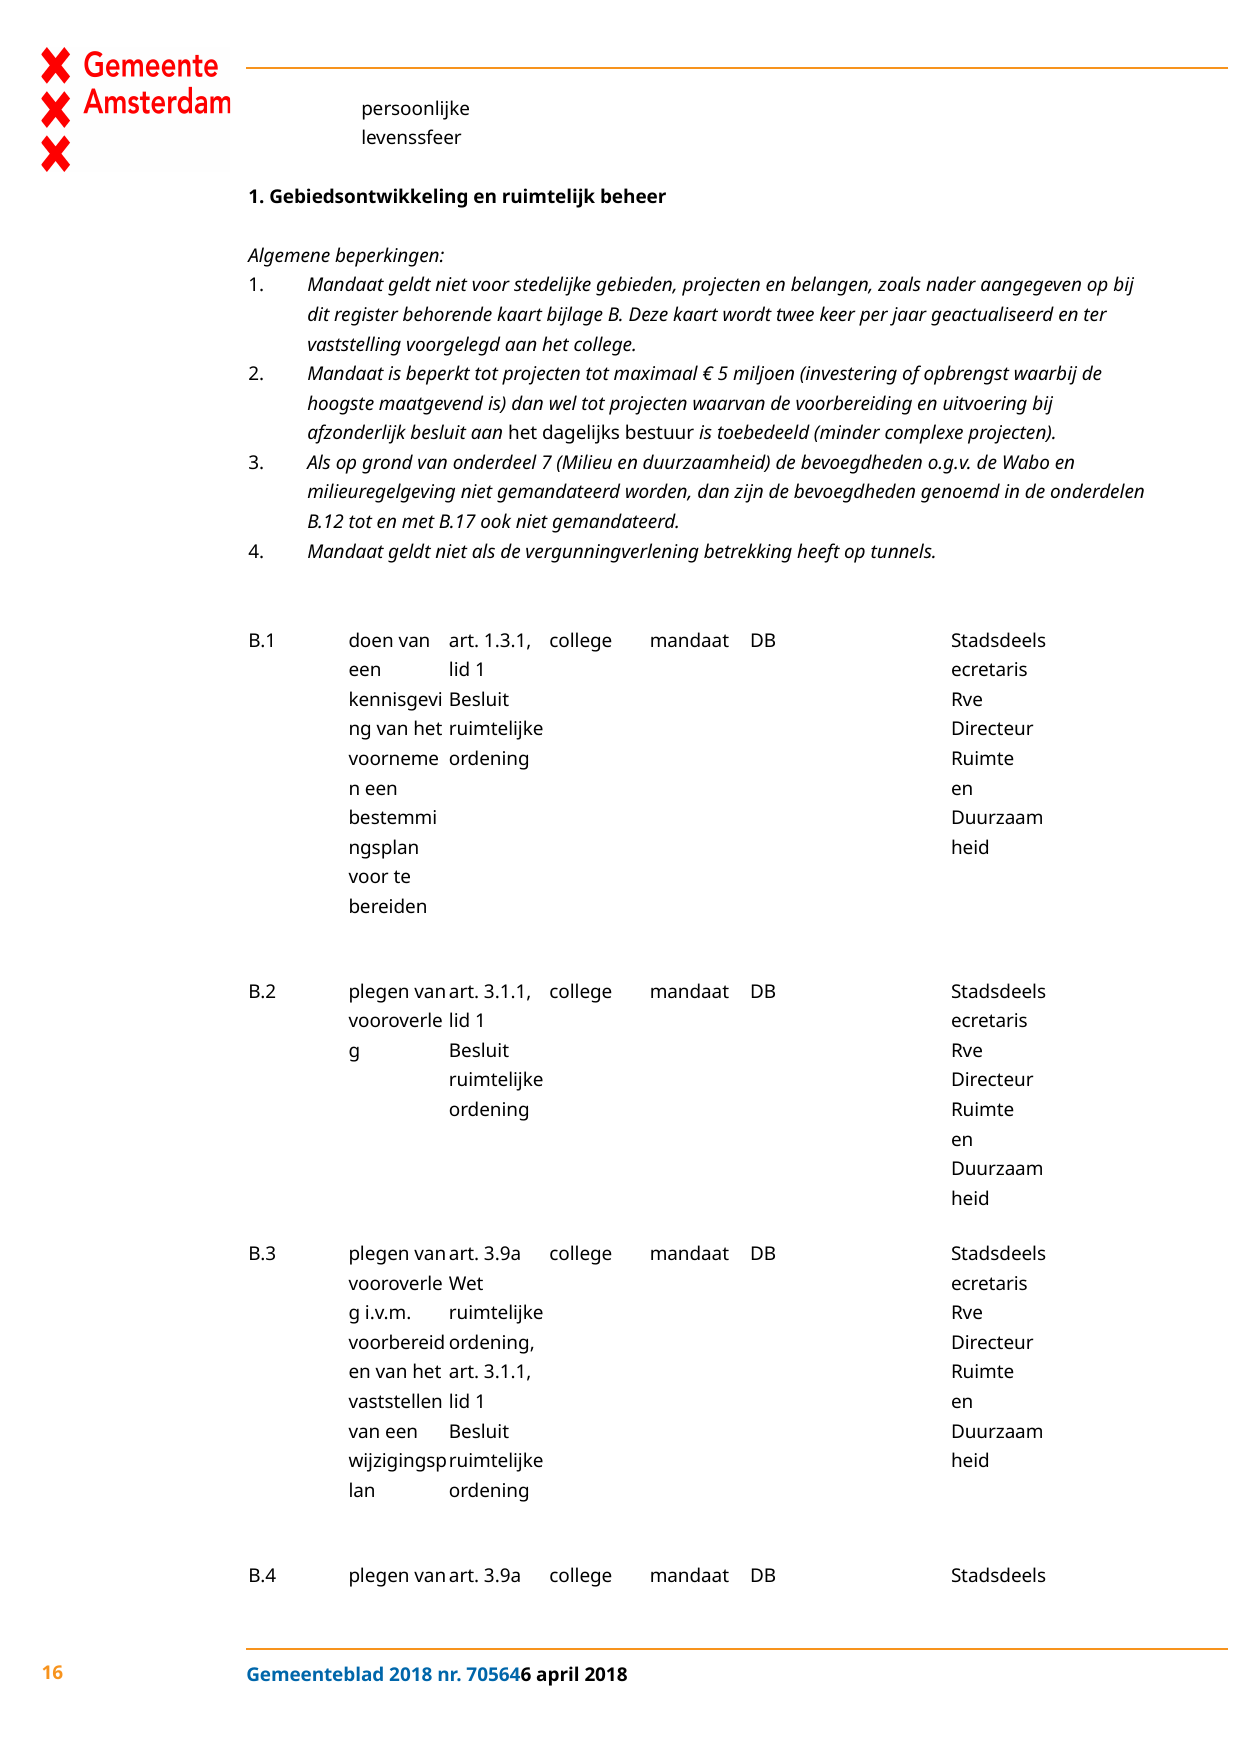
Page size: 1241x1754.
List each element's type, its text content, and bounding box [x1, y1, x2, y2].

table_cell college [549, 948, 649, 1211]
table_cell DB [750, 948, 850, 1211]
table_cell persoonlijke levenssfeer [361, 95, 474, 150]
list Mandaat geldt niet als de vergunningverlening betrekking heeft op tunnels. [248, 538, 1152, 564]
table_cell [926, 95, 1038, 150]
table_cell B.4 [248, 1532, 348, 1588]
table_cell Stadsdeels [951, 1532, 1051, 1588]
table_cell art. 3.9a Wet ruimtelijke ordening, art. 3.1.1, lid 1 Besluit ruimtelijke ordening [449, 1211, 549, 1532]
table_cell B.2 [248, 948, 348, 1211]
table_cell [850, 1211, 951, 1532]
list Mandaat geldt niet voor stedelijke gebieden, projecten en belangen, zoals nader aangegeven op bij dit register behorende kaart bijlage B. Deze kaart wordt twee keer per jaar geactualiseerd en ter vaststelling voorgelegd aan het college. [248, 272, 1152, 357]
table_cell mandaat [650, 1532, 750, 1588]
table_header doen van een kennisgeving van het voornemen een bestemmingsplan voor te bereiden [348, 597, 449, 948]
text 1. Gebiedsontwikkeling en ruimtelijk beheer [248, 183, 1152, 209]
table_cell plegen van vooroverleg [348, 948, 449, 1211]
table_header [850, 597, 951, 948]
text Algemene beperkingen: [248, 242, 1152, 268]
table_cell B.3 [248, 1211, 348, 1532]
table_cell DB [750, 1211, 850, 1532]
table_cell mandaat [650, 1211, 750, 1532]
table_header B.1 [248, 597, 348, 948]
table_header Stadsdeelsecretaris Rve Directeur Ruimte en Duurzaamheid [951, 597, 1051, 948]
table_cell [1039, 95, 1152, 150]
table_cell plegen van vooroverleg i.v.m. voorbereiden van het vaststellen van een wijzigingsplan [348, 1211, 449, 1532]
table_cell Stadsdeelsecretaris Rve Directeur Ruimte en Duurzaamheid [951, 948, 1051, 1211]
table_cell [813, 95, 926, 150]
table_cell art. 3.1.1, lid 1 Besluit ruimtelijke ordening [449, 948, 549, 1211]
table_cell [850, 1532, 951, 1588]
table_cell [587, 95, 700, 150]
list Mandaat is beperkt tot projecten tot maximaal € 5 miljoen (investering of opbrengst waarbij de hoogste maatgevend is) dan wel tot projecten waarvan de voorbereiding en uitvoering bij afzonderlijk besluit aan het dagelijks bestuur is toebedeeld (minder complexe projecten). [248, 360, 1152, 445]
list Als op grond van onderdeel 7 (Milieu en duurzaamheid) de bevoegdheden o.g.v. de Wabo en milieuregelgeving niet gemandateerd worden, dan zijn de bevoegdheden genoemd in de onderdelen B.12 tot en met B.17 ook niet gemandateerd. [248, 449, 1152, 534]
table_cell mandaat [650, 948, 750, 1211]
table_cell [248, 95, 361, 150]
table_header college [549, 597, 649, 948]
table_cell college [549, 1211, 649, 1532]
table_cell [850, 948, 951, 1211]
table_header mandaat [650, 597, 750, 948]
table_cell plegen van [348, 1532, 449, 1588]
table_cell [474, 95, 587, 150]
table_cell Stadsdeelsecretaris Rve Directeur Ruimte en Duurzaamheid [951, 1211, 1051, 1532]
table_cell [700, 95, 813, 150]
table_header DB [750, 597, 850, 948]
table_header art. 1.3.1, lid 1 Besluit ruimtelijke ordening [449, 597, 549, 948]
table_cell art. 3.9a [449, 1532, 549, 1588]
table_cell college [549, 1532, 649, 1588]
table_cell DB [750, 1532, 850, 1588]
picture [41, 47, 231, 172]
